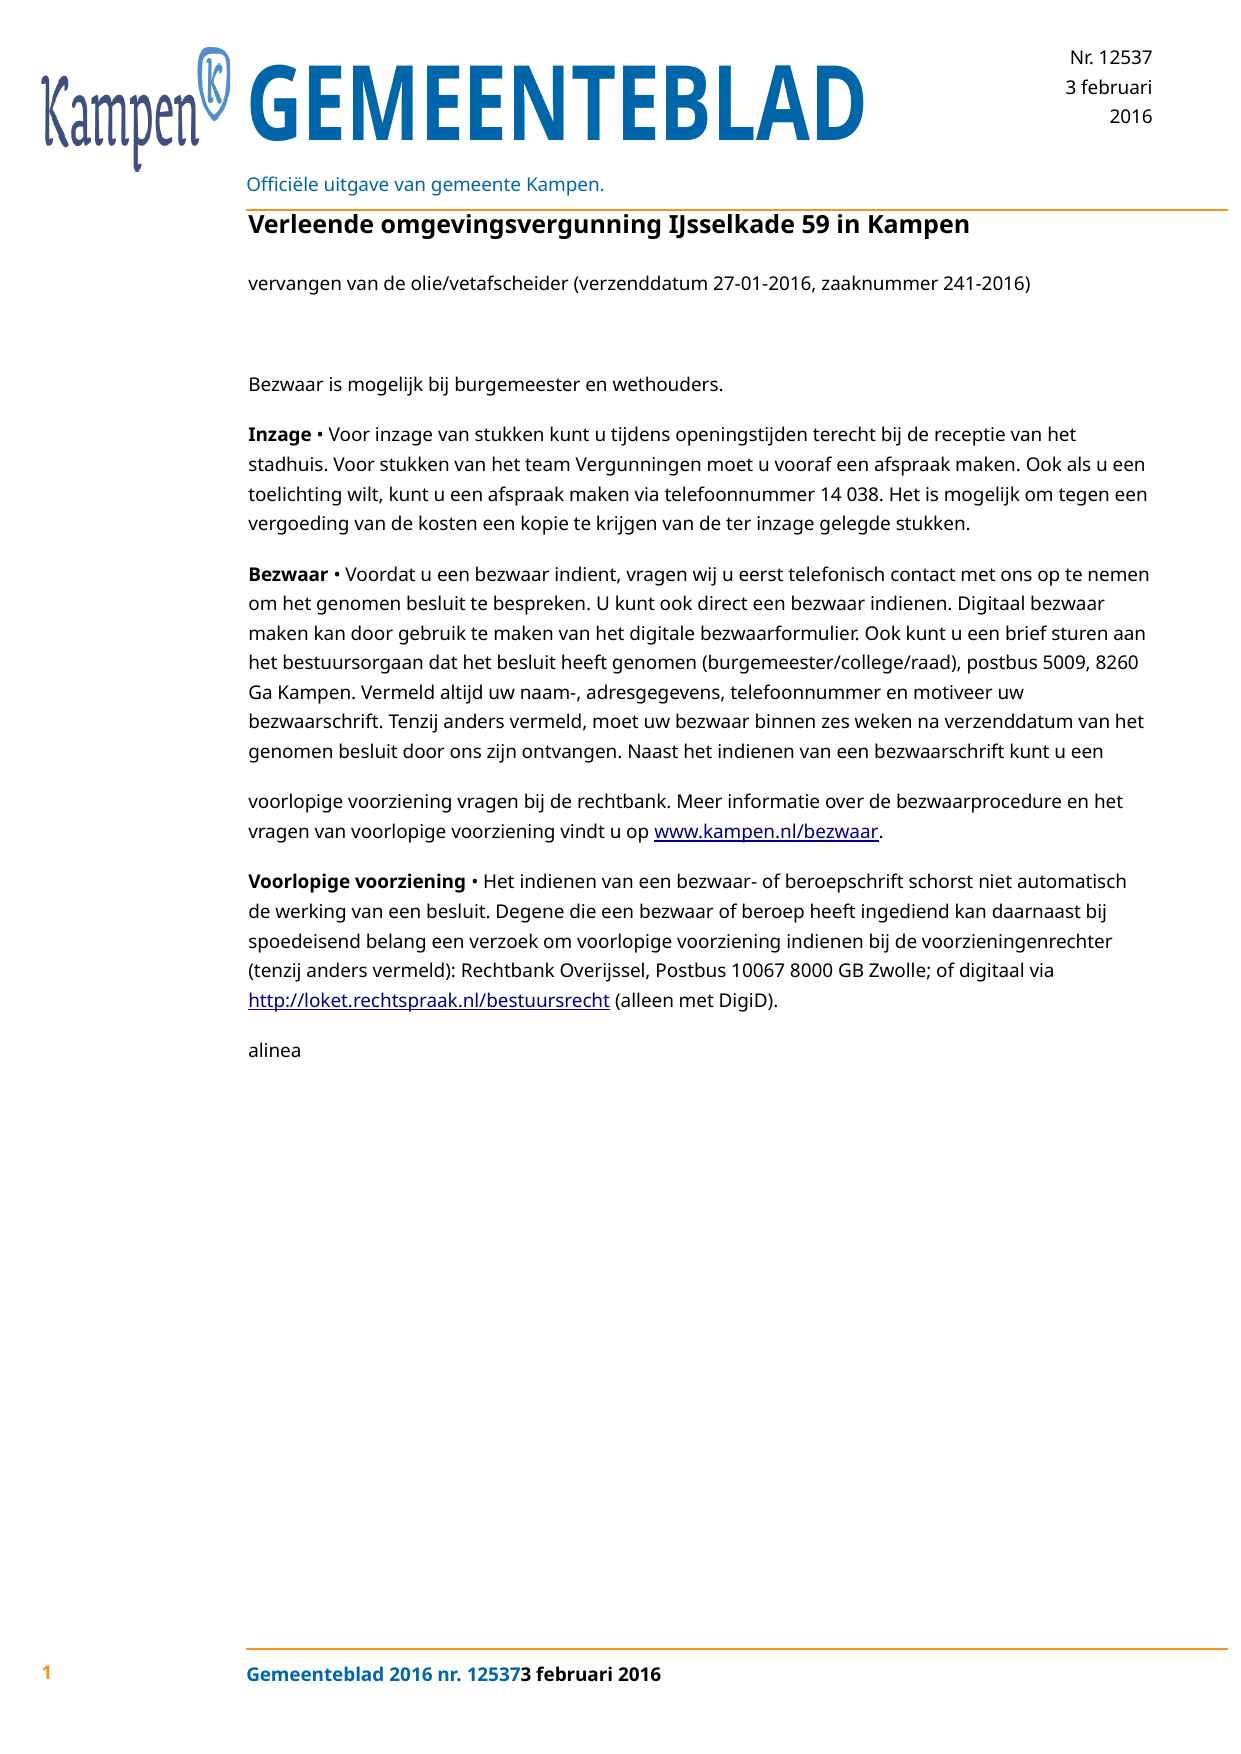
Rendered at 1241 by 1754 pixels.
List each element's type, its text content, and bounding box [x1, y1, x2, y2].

text alinea­ [248, 1037, 1152, 1063]
text Bezwaar • Voordat u een bezwaar indient, vragen wij u eerst telefonisch contact met ons op te nemen om het genomen besluit te bespreken. U kunt ook direct een bezwaar indienen. Digitaal bezwaar maken kan door gebruik te maken van het digitale bezwaarformulier. Ook kunt u een brief sturen aan het bestuursorgaan dat het besluit heeft genomen (burgemeester/college/raad), postbus 5009, 8260 Ga Kampen. Vermeld altijd uw naam-, adresgegevens, telefoonnummer en motiveer uw bezwaarschrift. Tenzij anders vermeld, moet uw bezwaar binnen zes weken na verzenddatum van het genomen besluit door ons zijn ontvangen. Naast het indienen van een bezwaarschrift kunt u een [248, 561, 1152, 764]
text Inzage • Voor inzage van stukken kunt u tijdens openingstijden terecht bij de receptie van het stadhuis. Voor stukken van het team Vergunningen moet u vooraf een afspraak maken. Ook als u een toelichting wilt, kunt u een afspraak maken via telefoonnummer 14 038. Het is mogelijk om tegen een vergoeding van de kosten een kopie te krijgen van de ter inzage gelegde stukken. [248, 422, 1152, 536]
text Verleende omgevingsvergunning IJsselkade 59 in Kampen [248, 211, 1152, 241]
text vervangen van de olie/vetafscheider (verzenddatum 27-01-2016, zaaknummer 241-2016) [248, 270, 1152, 296]
text Bezwaar is mogelijk bij burgemeester en wethouders. [248, 371, 1152, 397]
picture [41, 47, 231, 172]
text voorlopige voorziening vragen bij de rechtbank. Meer informatie over de bezwaarprocedure en het vragen van voorlopige voorziening vindt u op www.kampen.nl/bezwaar. [248, 789, 1152, 844]
text Voorlopige voorziening • Het indienen van een bezwaar- of beroepschrift schorst niet automatisch de werking van een besluit. Degene die een bezwaar of beroep heeft ingediend kan daarnaast bij spoedeisend belang een verzoek om voorlopige voorziening indienen bij de voorzieningenrechter (tenzij anders vermeld): Rechtbank Overijssel, Postbus 10067 8000 GB Zwolle; of digitaal via http://loket.rechtspraak.nl/bestuursrecht (alleen met DigiD). [248, 869, 1152, 1013]
